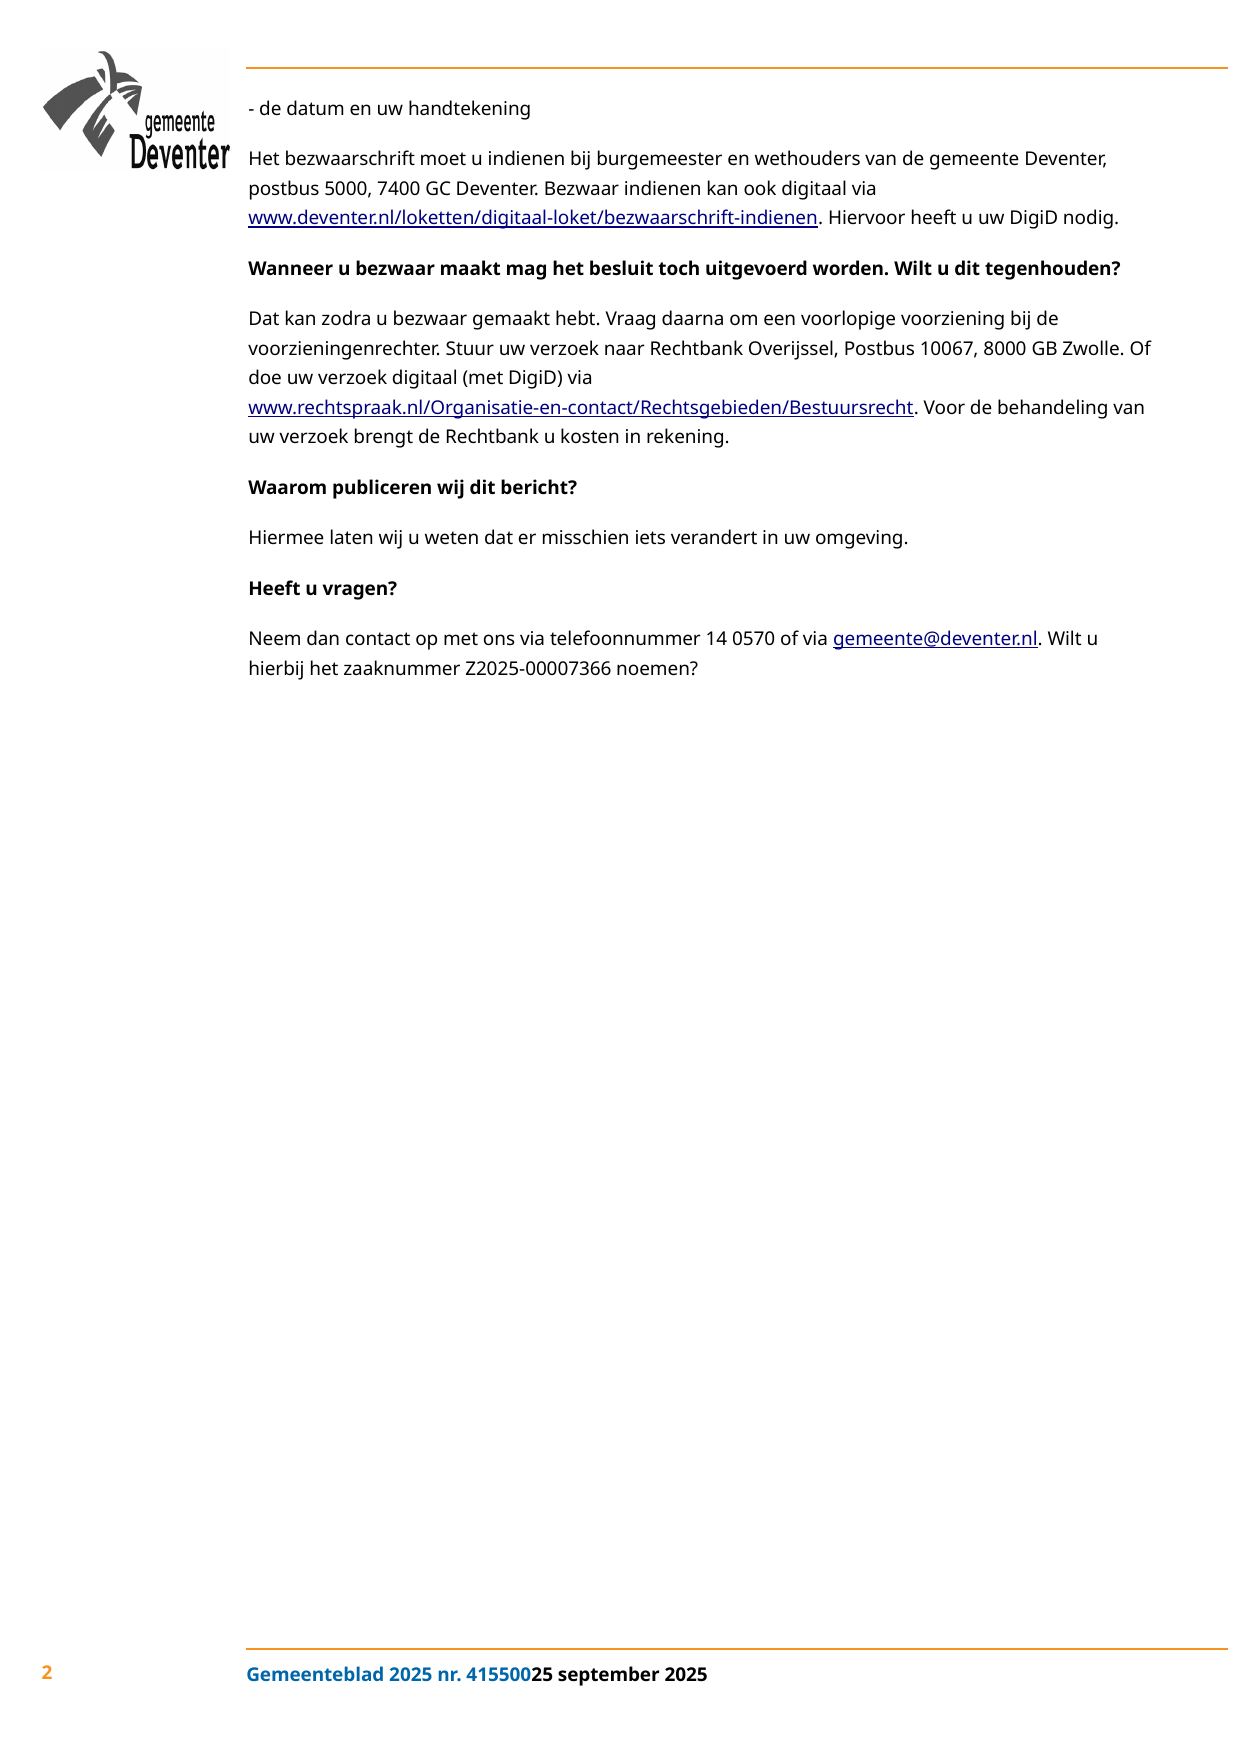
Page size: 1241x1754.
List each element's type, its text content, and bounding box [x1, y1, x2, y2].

text Neem dan contact op met ons via telefoonnummer 14 0570 of via gemeente@deventer.nl. Wilt u hierbij het zaaknummer Z2025-00007366 noemen? [248, 625, 1152, 681]
text Wanneer u bezwaar maakt mag het besluit toch uitgevoerd worden. Wilt u dit tegenhouden? [248, 255, 1152, 281]
text Hiermee laten wij u weten dat er misschien iets verandert in uw omgeving. [248, 524, 1152, 550]
text - de datum en uw handtekening [248, 95, 1152, 121]
text Het bezwaarschrift moet u indienen bij burgemeester en wethouders van de gemeente Deventer, postbus 5000, 7400 GC Deventer. Bezwaar indienen kan ook digitaal via www.deventer.nl/loketten/digitaal-loket/bezwaarschrift-indienen. Hiervoor heeft u uw DigiD nodig. [248, 145, 1152, 230]
text Dat kan zodra u bezwaar gemaakt hebt. Vraag daarna om een voorlopige voorziening bij de voorzieningenrechter. Stuur uw verzoek naar Rechtbank Overijssel, Postbus 10067, 8000 GB Zwolle. Of doe uw verzoek digitaal (met DigiD) via www.rechtspraak.nl/Organisatie-en-contact/Rechtsgebieden/Bestuursrecht. Voor de behandeling van uw verzoek brengt de Rechtbank u kosten in rekening. [248, 305, 1152, 449]
text Heeft u vragen? [248, 575, 1152, 601]
picture [41, 47, 231, 172]
text Waarom publiceren wij dit bericht? [248, 474, 1152, 500]
